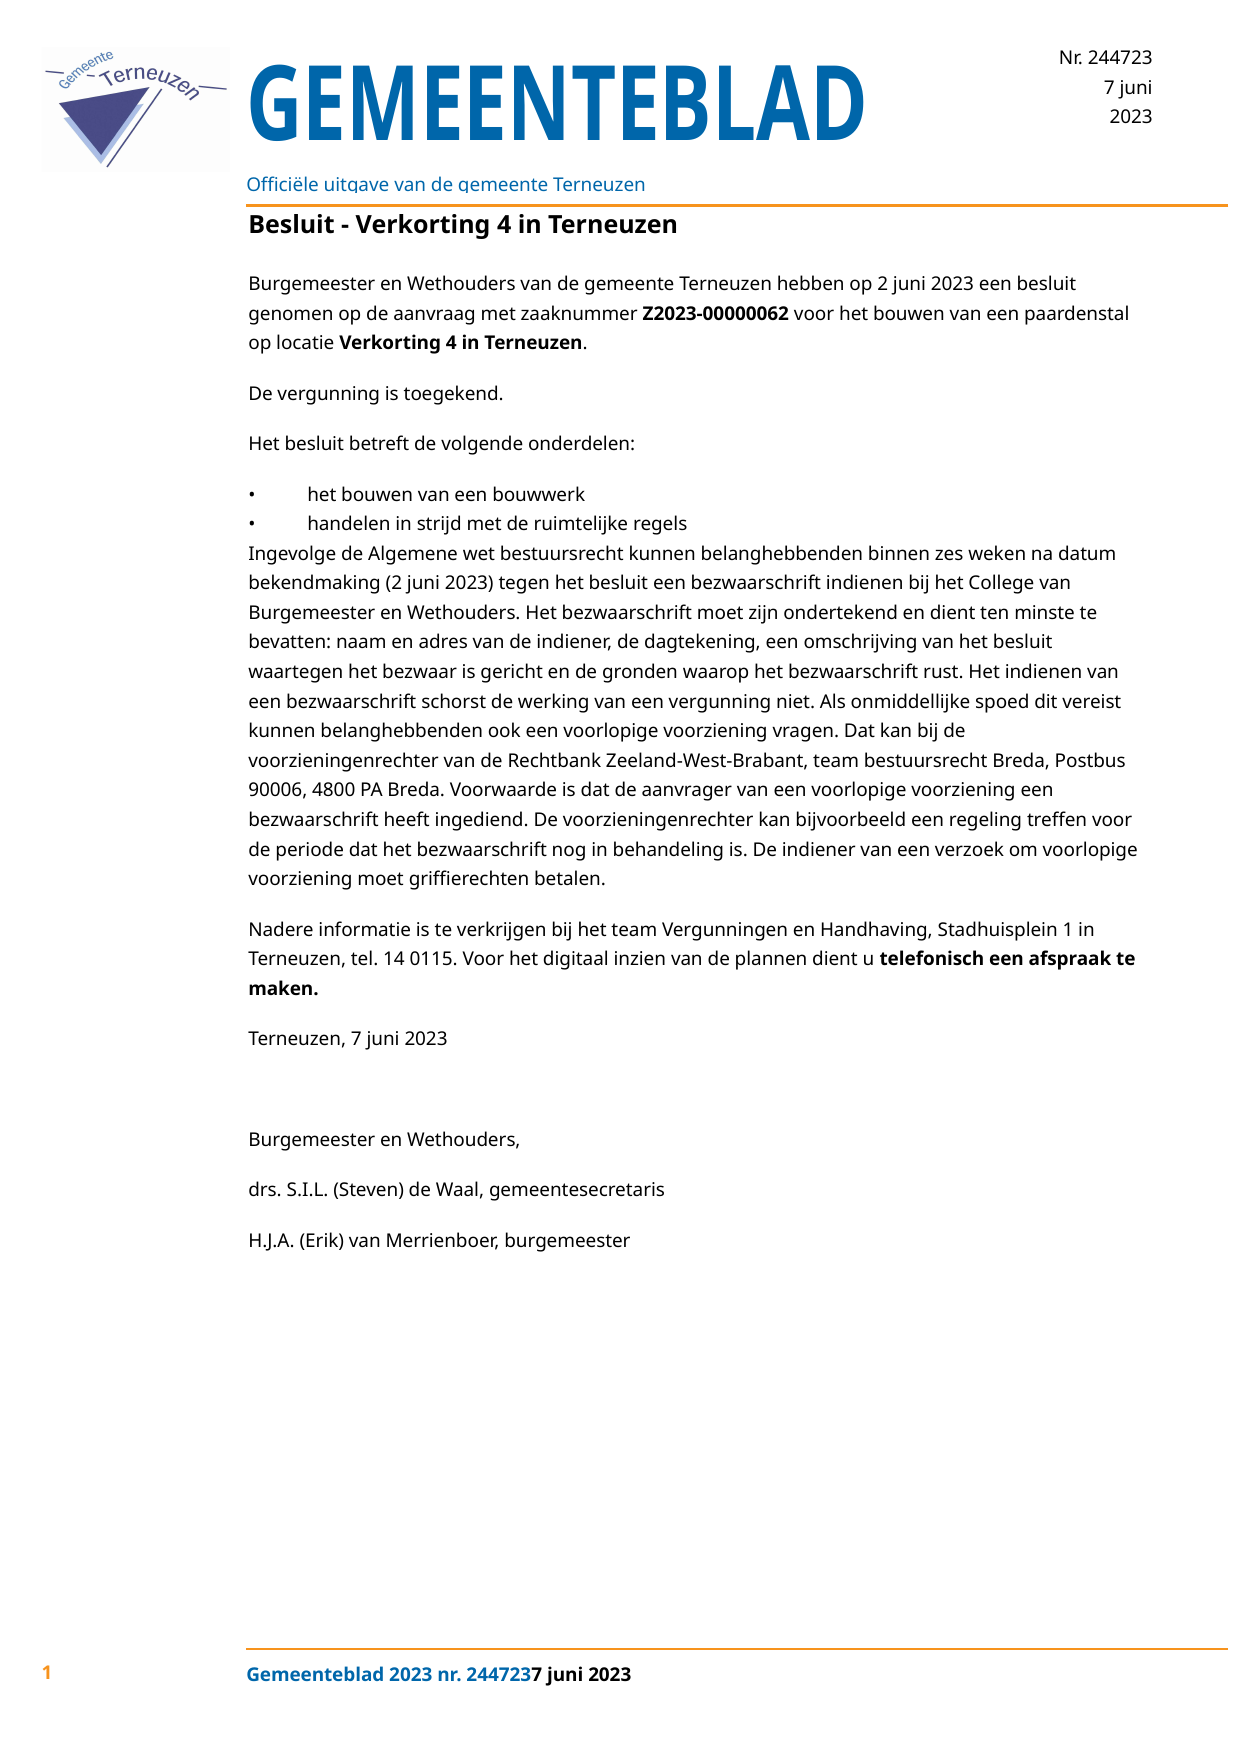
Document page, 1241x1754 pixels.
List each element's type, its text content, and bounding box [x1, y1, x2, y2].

text Besluit - Verkorting 4 in Terneuzen [248, 207, 1152, 241]
text Terneuzen, 7 juni 2023 [248, 1025, 1152, 1051]
list het bouwen van een bouwwerk [248, 481, 1152, 506]
text De vergunning is toegekend. [248, 380, 1152, 406]
text Ingevolge de Algemene wet bestuursrecht kunnen belanghebbenden binnen zes weken na datum bekendmaking (2 juni 2023) tegen het besluit een bezwaarschrift indienen bij het College van Burgemeester en Wethouders. Het bezwaarschrift moet zijn ondertekend en dient ten minste te bevatten: naam en adres van de indiener, de dagtekening, een omschrijving van het besluit waartegen het bezwaar is gericht en de gronden waarop het bezwaarschrift rust. Het indienen van een bezwaarschrift schorst de werking van een vergunning niet. Als onmiddellijke spoed dit vereist kunnen belanghebbenden ook een voorlopige voorziening vragen. Dat kan bij de voorzieningenrechter van de Rechtbank Zeeland-West-Brabant, team bestuursrecht Breda, Postbus 90006, 4800 PA Breda. Voorwaarde is dat de aanvrager van een voorlopige voorziening een bezwaarschrift heeft ingediend. De voorzieningenrechter kan bijvoorbeeld een regeling treffen voor de periode dat het bezwaarschrift nog in behandeling is. De indiener van een verzoek om voorlopige voorziening moet griffierechten betalen. [248, 540, 1152, 891]
list handelen in strijd met de ruimtelijke regels [248, 510, 1152, 536]
picture [41, 47, 231, 172]
text Burgemeester en Wethouders, [248, 1126, 1152, 1152]
text Het besluit betreft de volgende onderdelen: [248, 430, 1152, 456]
text drs. S.I.L. (Steven) de Waal, gemeentesecretaris [248, 1177, 1152, 1202]
text Nadere informatie is te verkrijgen bij het team Vergunningen en Handhaving, Stadhuisplein 1 in Terneuzen, tel. 14 0115. Voor het digitaal inzien van de plannen dient u telefonisch een afspraak te maken. [248, 916, 1152, 1001]
text H.J.A. (Erik) van Merrienboer, burgemeester [248, 1227, 1152, 1253]
text Burgemeester en Wethouders van de gemeente Terneuzen hebben op 2 juni 2023 een besluit genomen op de aanvraag met zaaknummer Z2023-00000062 voor het bouwen van een paardenstal op locatie Verkorting 4 in Terneuzen. [248, 270, 1152, 355]
